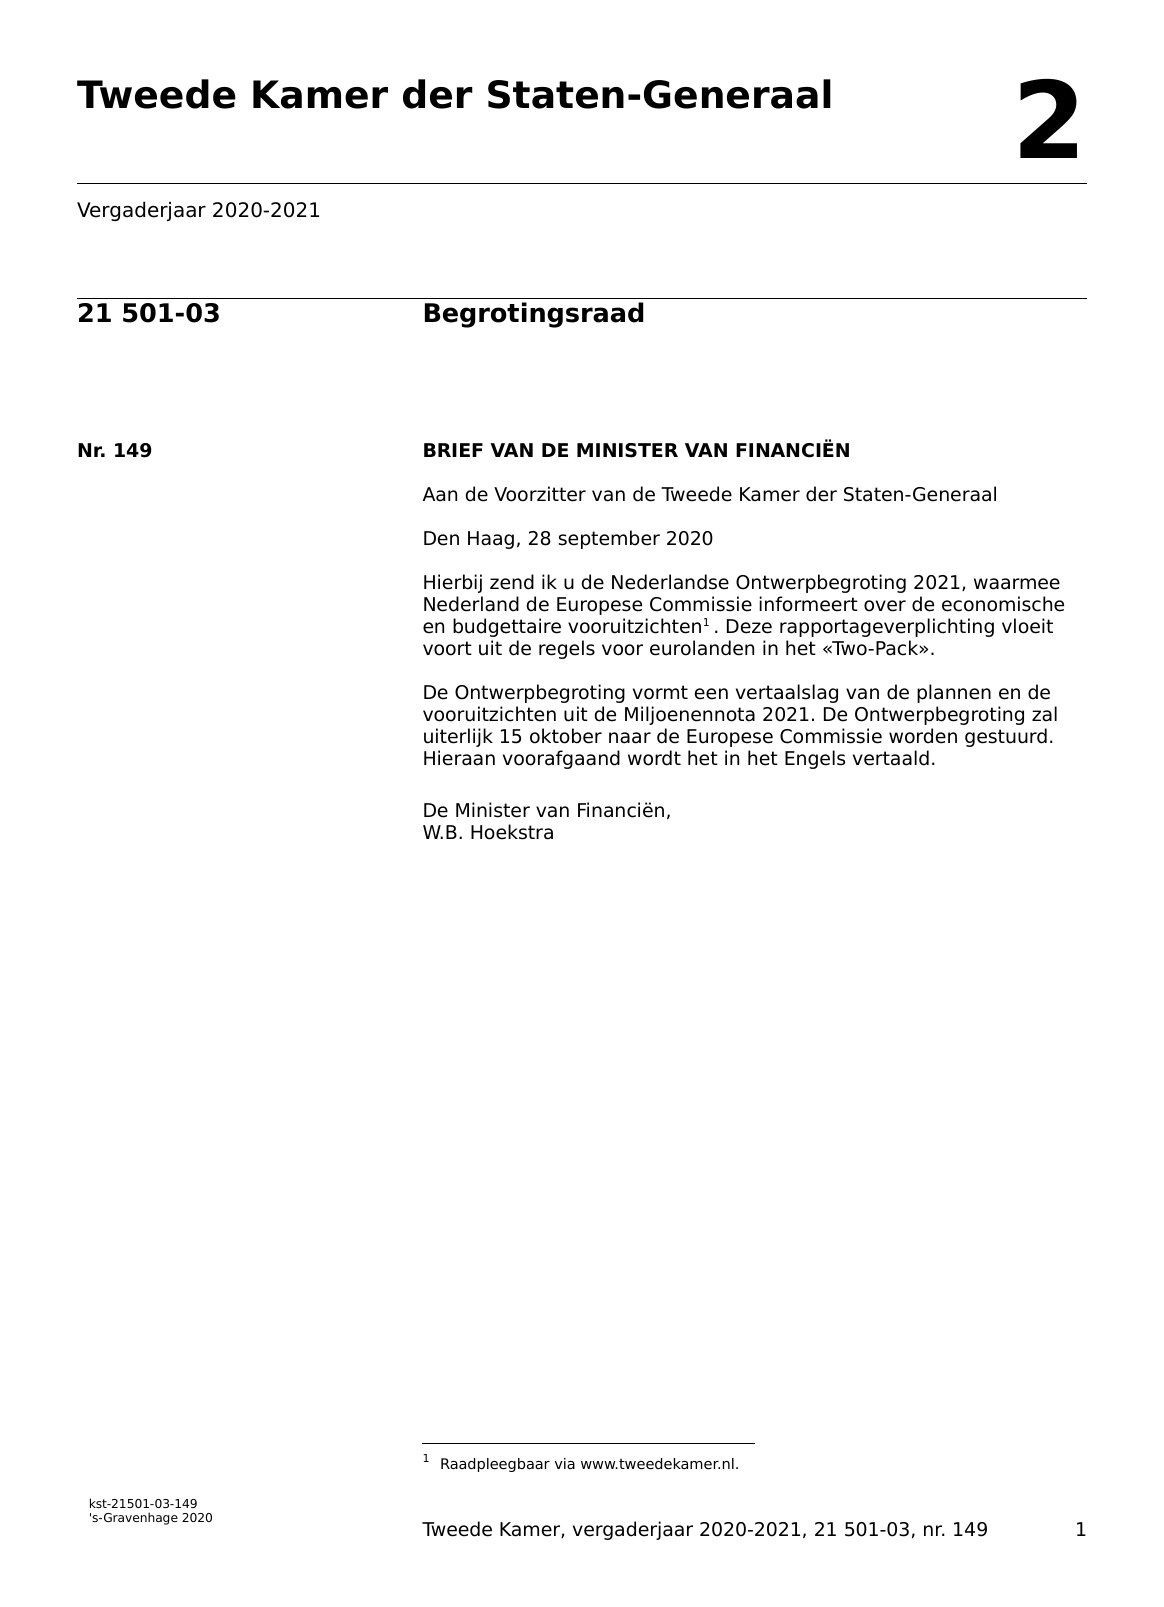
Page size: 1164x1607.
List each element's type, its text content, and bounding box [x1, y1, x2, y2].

text Aan de Voorzitter van de Tweede Kamer der Staten-Generaal [422, 484, 1087, 506]
subtitle Nr. 149 BRIEF VAN DE MINISTER VAN FINANCIËN [77, 440, 1087, 462]
subtitle 21 501-03 Begrotingsraad [77, 299, 1087, 329]
text De Ontwerpbegroting vormt een vertaalslag van de plannen en de vooruitzichten uit de Miljoenennota 2021. De Ontwerpbegroting zal uiterlijk 15 oktober naar de Europese Commissie worden gestuurd. Hieraan voorafgaand wordt het in het Engels vertaald. [422, 682, 1087, 770]
table_cell Vergaderjaar 2020-2021 [77, 184, 1087, 298]
text Hierbij zend ik u de Nederlandse Ontwerpbegroting 2021, waarmee Nederland de Europese Commissie informeert over de economische en budgettaire vooruitzichten. Deze rapportageverplichting vloeit voort uit de regels voor eurolanden in het «Two-Pack». [422, 572, 1087, 660]
text Raadpleegbaar via www.tweedekamer.nl. [422, 1452, 1087, 1474]
text De Minister van Financiën, W.B. Hoekstra [422, 800, 1087, 844]
table_header 2 [886, 59, 1087, 183]
table_header Tweede Kamer der Staten-Generaal [77, 59, 886, 183]
text Den Haag, 28 september 2020 [422, 528, 1087, 550]
text 's-Gravenhage 2020 [88, 1511, 323, 1525]
text kst-21501-03-149 [88, 1497, 323, 1511]
